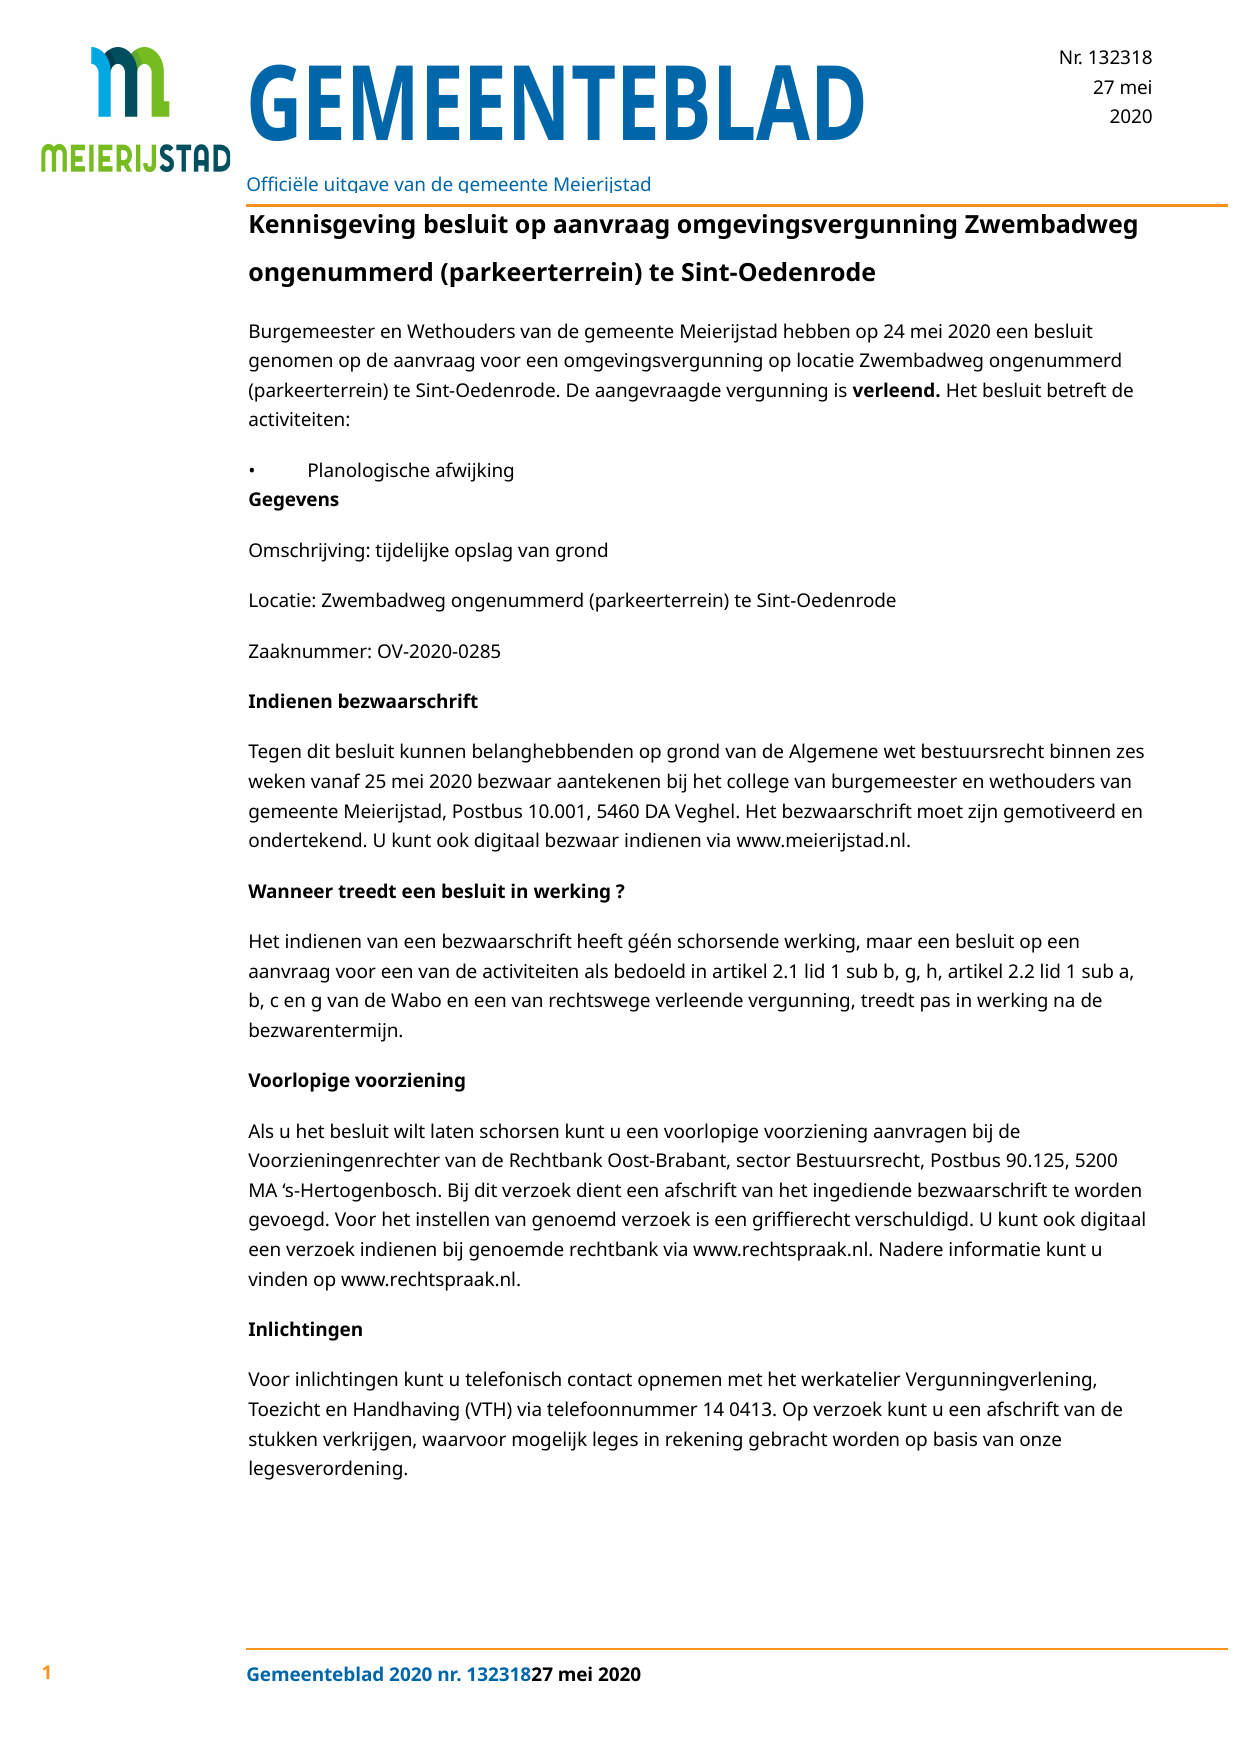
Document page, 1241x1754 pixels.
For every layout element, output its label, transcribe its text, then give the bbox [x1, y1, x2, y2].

text Tegen dit besluit kunnen belanghebbenden op grond van de Algemene wet bestuursrecht binnen zes weken vanaf 25 mei 2020 bezwaar aantekenen bij het college van burgemeester en wethouders van gemeente Meierijstad, Postbus 10.001, 5460 DA Veghel. Het bezwaarschrift moet zijn gemotiveerd en ondertekend. U kunt ook digitaal bezwaar indienen via www.meierijstad.nl. [248, 739, 1152, 853]
text Omschrijving: tijdelijke opslag van grond [248, 537, 1152, 563]
text Kennisgeving besluit op aanvraag omgevingsvergunning Zwembadweg ongenummerd (parkeerterrein) te Sint-Oedenrode [248, 207, 1152, 288]
text Zaaknummer: OV-2020-0285 [248, 638, 1152, 664]
text Het indienen van een bezwaarschrift heeft géén schorsende werking, maar een besluit op een aanvraag voor een van de activiteiten als bedoeld in artikel 2.1 lid 1 sub b, g, h, artikel 2.2 lid 1 sub a, b, c en g van de Wabo en een van rechtswege verleende vergunning, treedt pas in werking na de bezwarentermijn. [248, 928, 1152, 1043]
text Als u het besluit wilt laten schorsen kunt u een voorlopige voorziening aanvragen bij de Voorzieningenrechter van de Rechtbank Oost-Brabant, sector Bestuursrecht, Postbus 90.125, 5200 MA ‘s-Hertogenbosch. Bij dit verzoek dient een afschrift van het ingediende bezwaarschrift te worden gevoegd. Voor het instellen van genoemd verzoek is een griffierecht verschuldigd. U kunt ook digitaal een verzoek indienen bij genoemde rechtbank via www.rechtspraak.nl. Nadere informatie kunt u vinden op www.rechtspraak.nl. [248, 1118, 1152, 1292]
text Voor inlichtingen kunt u telefonisch contact opnemen met het werkatelier Vergunningverlening, Toezicht en Handhaving (VTH) via telefoonnummer 14 0413. Op verzoek kunt u een afschrift van de stukken verkrijgen, waarvoor mogelijk leges in rekening gebracht worden op basis van onze legesverordening. [248, 1367, 1152, 1481]
text Locatie: Zwembadweg ongenummerd (parkeerterrein) te Sint-Oedenrode [248, 587, 1152, 613]
text Voorlopige voorziening [248, 1067, 1152, 1093]
picture [41, 47, 231, 172]
text Inlichtingen [248, 1316, 1152, 1342]
text Wanneer treedt een besluit in werking ? [248, 878, 1152, 904]
text Gegevens [248, 487, 1152, 512]
text Burgemeester en Wethouders van de gemeente Meierijstad hebben op 24 mei 2020 een besluit genomen op de aanvraag voor een omgevingsvergunning op locatie Zwembadweg ongenummerd (parkeerterrein) te Sint-Oedenrode. De aangevraagde vergunning is verleend. Het besluit betreft de activiteiten: [248, 318, 1152, 432]
list Planologische afwijking [248, 457, 1152, 483]
text Indienen bezwaarschrift [248, 688, 1152, 714]
